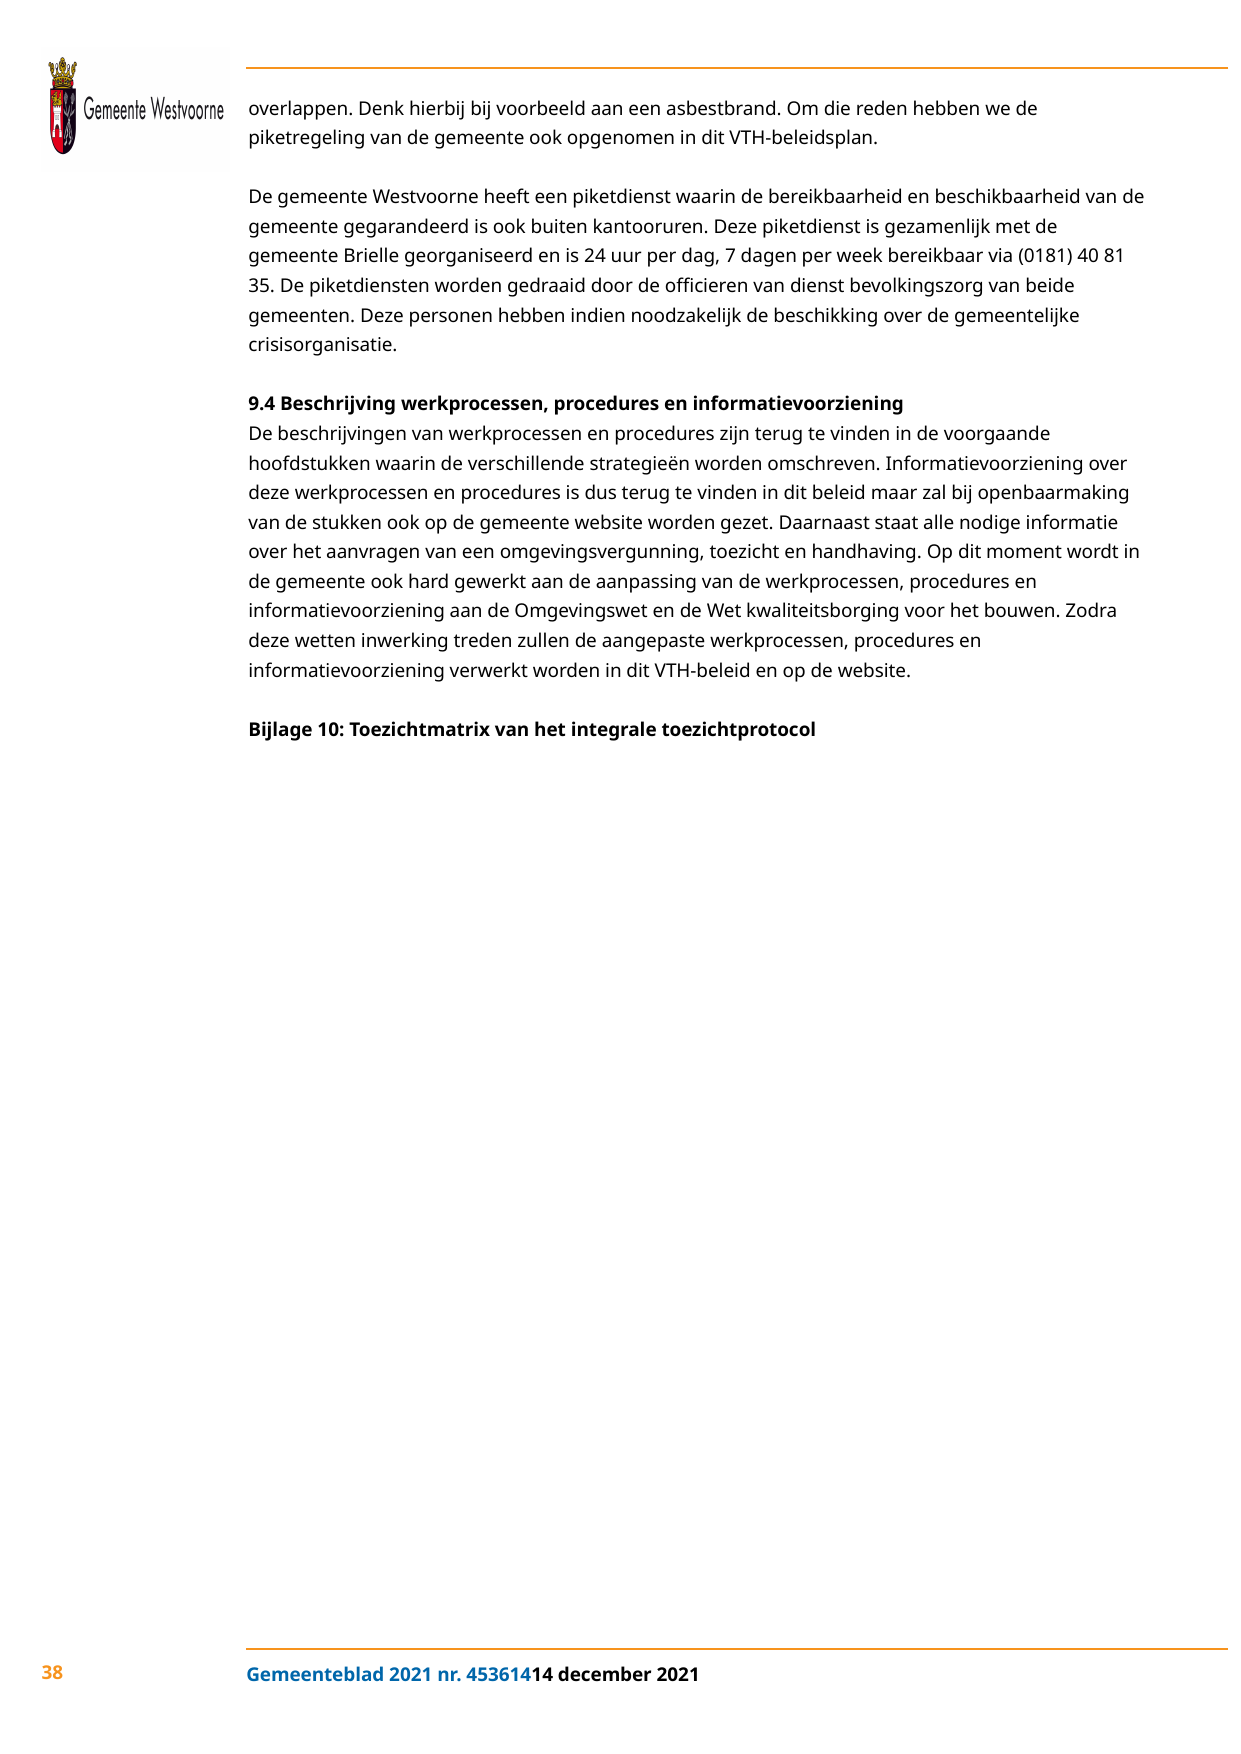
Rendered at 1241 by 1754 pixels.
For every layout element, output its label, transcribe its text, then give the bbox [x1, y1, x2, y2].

text 9.4 Beschrijving werkprocessen, procedures en informatievoorziening [248, 391, 1152, 416]
picture [41, 47, 231, 172]
text De gemeente Westvoorne heeft een piketdienst waarin de bereikbaarheid en beschikbaarheid van de gemeente gegarandeerd is ook buiten kantooruren. Deze piketdienst is gezamenlijk met de gemeente Brielle georganiseerd en is 24 uur per dag, 7 dagen per week bereikbaar via (0181) 40 81 35. De piketdiensten worden gedraaid door de officieren van dienst bevolkingszorg van beide gemeenten. Deze personen hebben indien noodzakelijk de beschikking over de gemeentelijke crisisorganisatie. [248, 183, 1152, 357]
text overlappen. Denk hierbij bij voorbeeld aan een asbestbrand. Om die reden hebben we de piketregeling van de gemeente ook opgenomen in dit VTH-beleidsplan. [248, 95, 1152, 150]
text De beschrijvingen van werkprocessen en procedures zijn terug te vinden in de voorgaande hoofdstukken waarin de verschillende strategieën worden omschreven. Informatievoorziening over deze werkprocessen en procedures is dus terug te vinden in dit beleid maar zal bij openbaarmaking van de stukken ook op de gemeente website worden gezet. Daarnaast staat alle nodige informatie over het aanvragen van een omgevingsvergunning, toezicht en handhaving. Op dit moment wordt in de gemeente ook hard gewerkt aan de aanpassing van de werkprocessen, procedures en informatievoorziening aan de Omgevingswet en de Wet kwaliteitsborging voor het bouwen. Zodra deze wetten inwerking treden zullen de aangepaste werkprocessen, procedures en informatievoorziening verwerkt worden in dit VTH-beleid en op de website. [248, 420, 1152, 683]
text Bijlage 10: Toezichtmatrix van het integrale toezichtprotocol [248, 716, 1152, 742]
